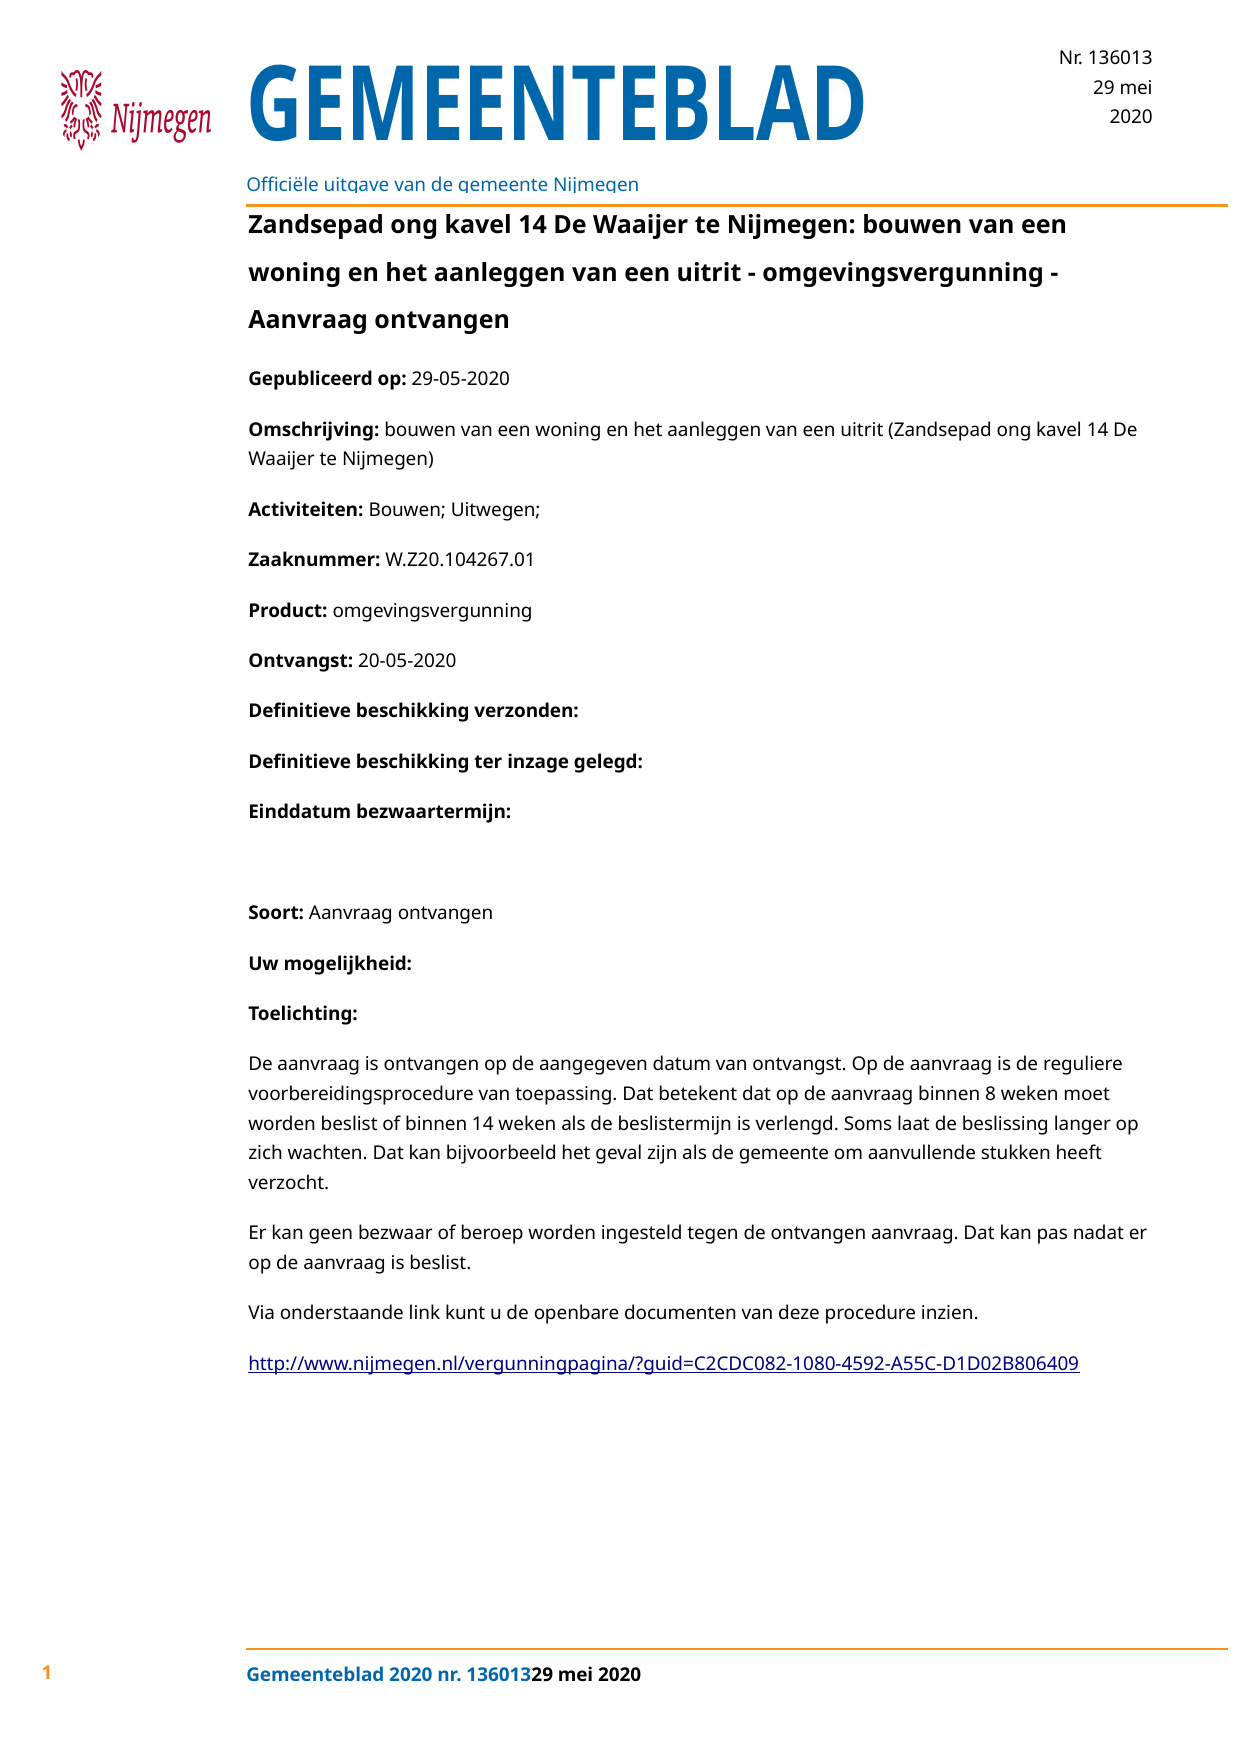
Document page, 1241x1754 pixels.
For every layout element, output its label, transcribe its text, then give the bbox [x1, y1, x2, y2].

text Activiteiten: Bouwen; Uitwegen; [248, 496, 1152, 522]
text Soort: Aanvraag ontvangen [248, 899, 1152, 925]
text Einddatum bezwaartermijn: [248, 798, 1152, 824]
text http://www.nijmegen.nl/vergunningpagina/?guid=C2CDC082-1080-4592-A55C-D1D02B806409 [248, 1350, 1152, 1375]
picture [41, 47, 231, 172]
text Omschrijving: bouwen van een woning en het aanleggen van een uitrit (Zandsepad ong kavel 14 De Waaijer te Nijmegen) [248, 416, 1152, 471]
text Product: omgevingsvergunning [248, 597, 1152, 622]
text Definitieve beschikking verzonden: [248, 698, 1152, 723]
text Er kan geen bezwaar of beroep worden ingesteld tegen de ontvangen aanvraag. Dat kan pas nadat er op de aanvraag is beslist. [248, 1219, 1152, 1274]
text Toelichting: [248, 1000, 1152, 1026]
text Gepubliceerd op: 29-05-2020 [248, 366, 1152, 391]
text Uw mogelijkheid: [248, 950, 1152, 975]
text Definitieve beschikking ter inzage gelegd: [248, 748, 1152, 774]
text Zaaknummer: W.Z20.104267.01 [248, 546, 1152, 572]
text Zandsepad ong kavel 14 De Waaijer te Nijmegen: bouwen van een woning en het aanleggen van een uitrit - omgevingsvergunning - Aanvraag ontvangen [248, 207, 1152, 336]
text De aanvraag is ontvangen op de aangegeven datum van ontvangst. Op de aanvraag is de reguliere voorbereidingsprocedure van toepassing. Dat betekent dat op de aanvraag binnen 8 weken moet worden beslist of binnen 14 weken als de beslistermijn is verlengd. Soms laat de beslissing langer op zich wachten. Dat kan bijvoorbeeld het geval zijn als de gemeente om aanvullende stukken heeft verzocht. [248, 1051, 1152, 1194]
text Via onderstaande link kunt u de openbare documenten van deze procedure inzien. [248, 1299, 1152, 1325]
text Ontvangst: 20-05-2020 [248, 647, 1152, 673]
